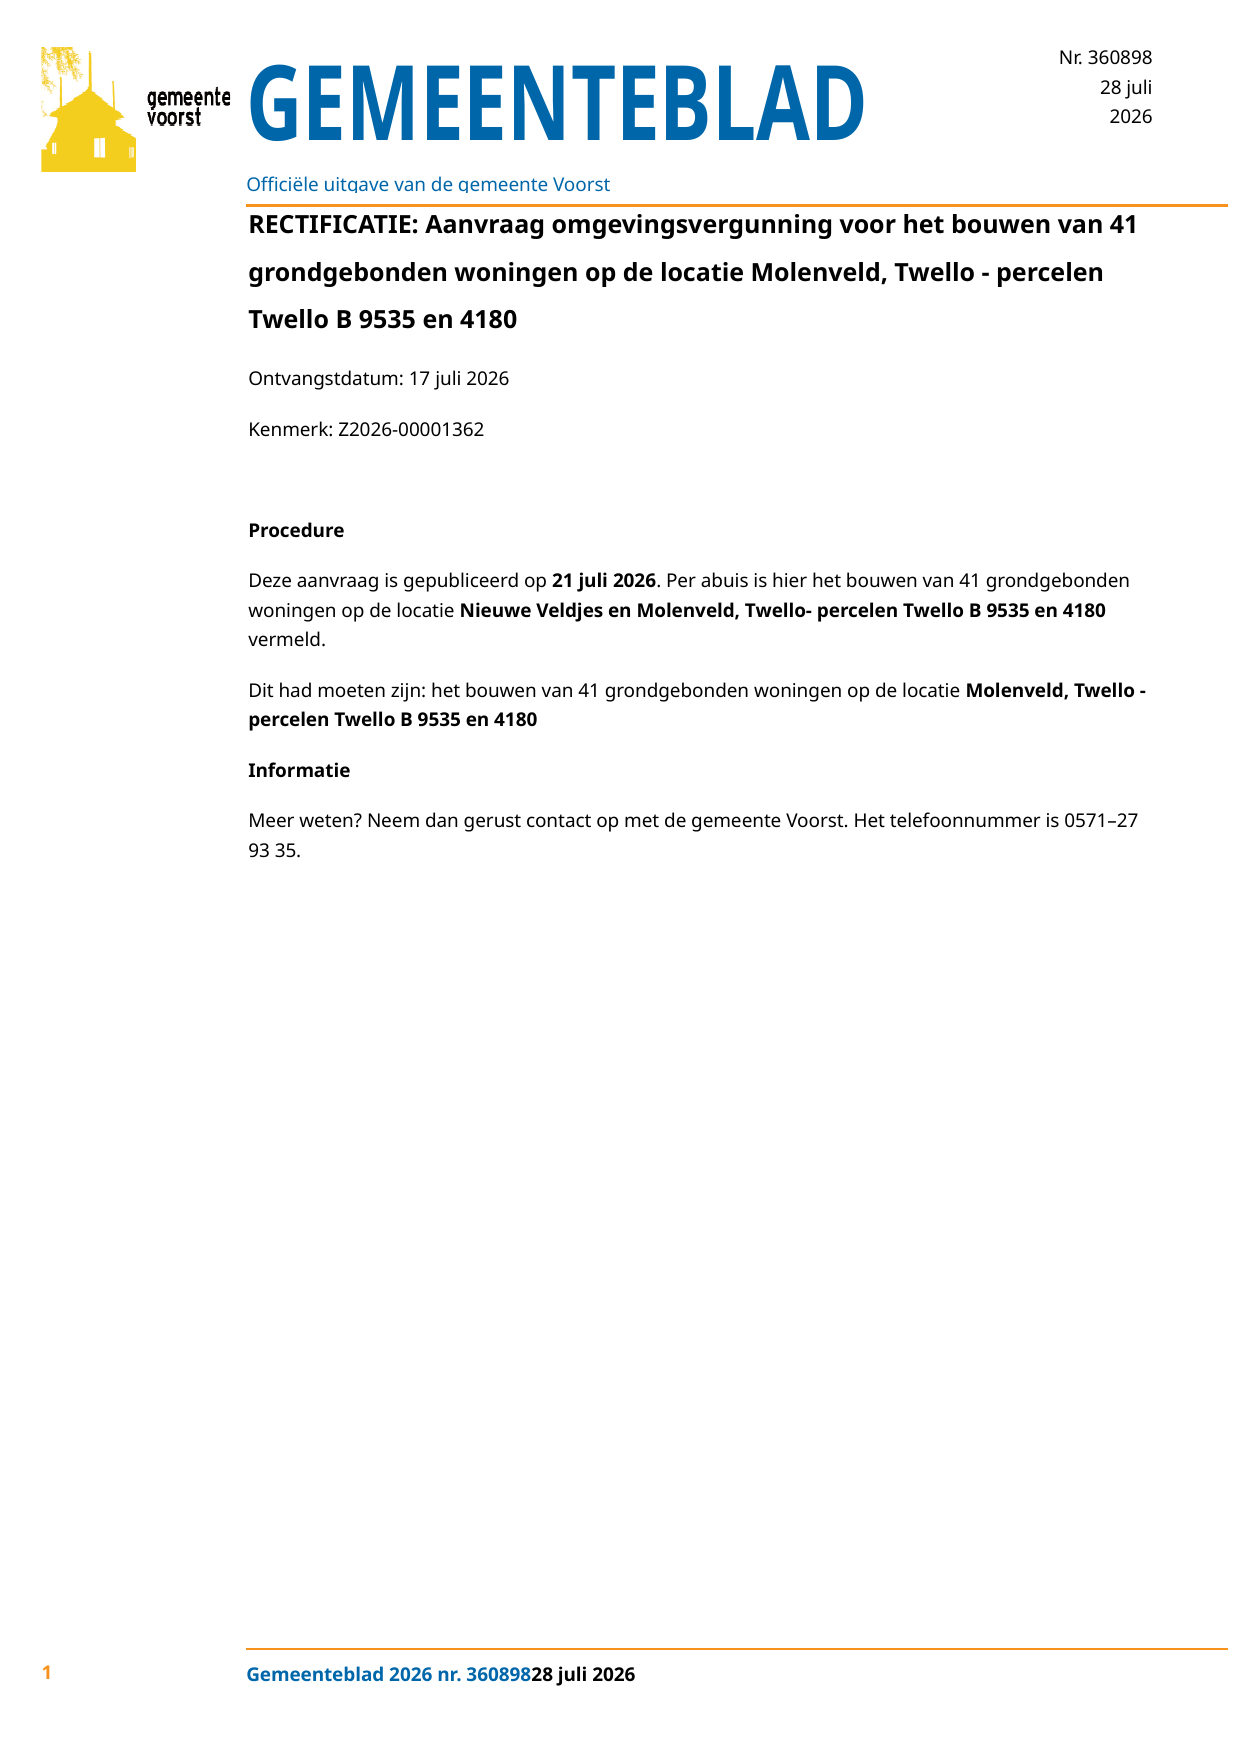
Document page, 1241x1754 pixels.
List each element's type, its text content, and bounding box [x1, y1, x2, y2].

text Procedure [248, 517, 1152, 542]
picture [41, 47, 231, 172]
text Dit had moeten zijn: het bouwen van 41 grondgebonden woningen op de locatie Molenveld, Twello - percelen Twello B 9535 en 4180 [248, 677, 1152, 732]
text Ontvangstdatum: 17 juli 2026 [248, 366, 1152, 391]
text RECTIFICATIE: Aanvraag omgevingsvergunning voor het bouwen van 41 grondgebonden woningen op de locatie Molenveld, Twello - percelen Twello B 9535 en 4180 [248, 207, 1152, 336]
text Deze aanvraag is gepubliceerd op 21 juli 2026. Per abuis is hier het bouwen van 41 grondgebonden woningen op de locatie Nieuwe Veldjes en Molenveld, Twello- percelen Twello B 9535 en 4180 vermeld. [248, 567, 1152, 652]
text Kenmerk: Z2026-00001362 [248, 416, 1152, 442]
text Informatie [248, 757, 1152, 782]
text Meer weten? Neem dan gerust contact op met de gemeente Voorst. Het telefoonnummer is 0571–27 93 35. [248, 807, 1152, 862]
